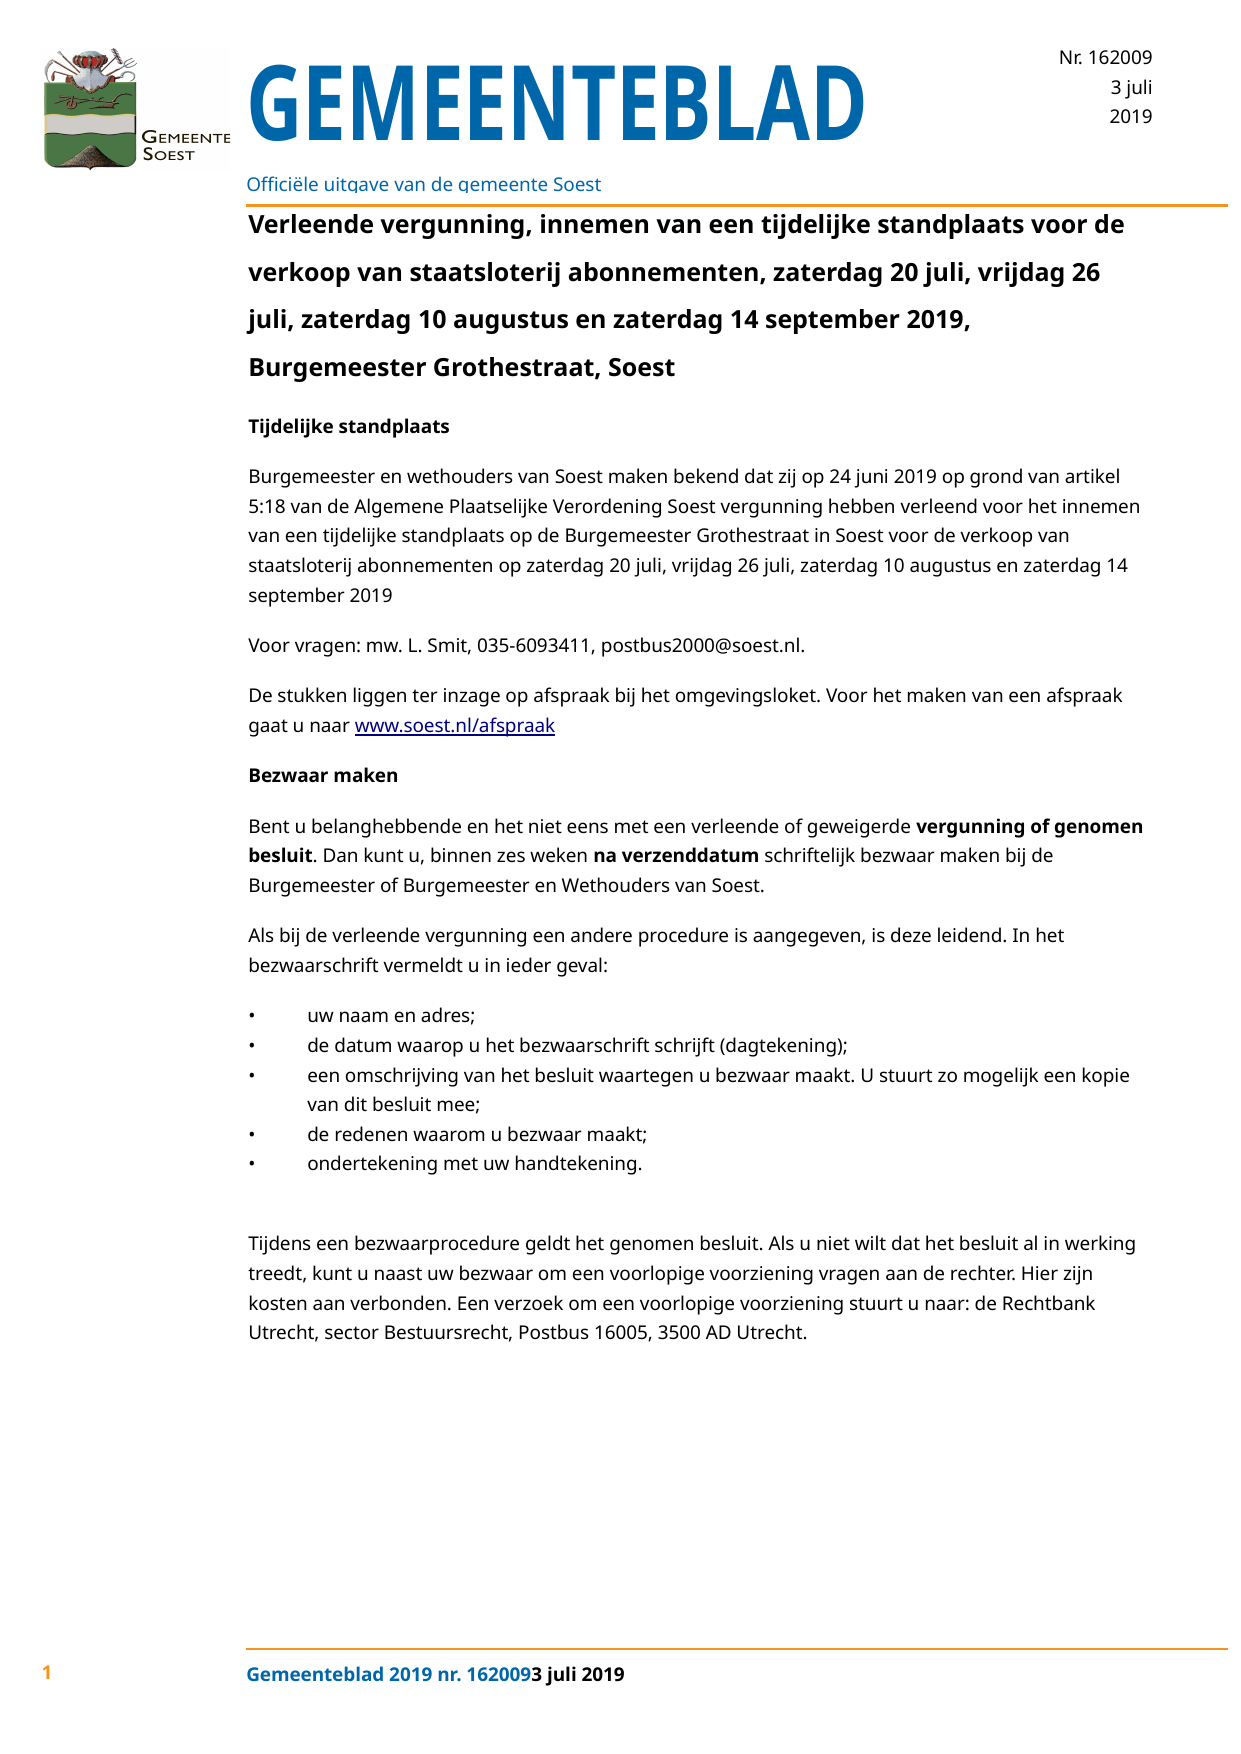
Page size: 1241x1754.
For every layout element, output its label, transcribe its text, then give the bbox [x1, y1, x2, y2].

text Burgemeester en wethouders van Soest maken bekend dat zij op 24 juni 2019 op grond van artikel 5:18 van de Algemene Plaatselijke Verordening Soest vergunning hebben verleend voor het innemen van een tijdelijke standplaats op de Burgemeester Grothestraat in Soest voor de verkoop van staatsloterij abonnementen op zaterdag 20 juli, vrijdag 26 juli, zaterdag 10 augustus en zaterdag 14 september 2019 [248, 463, 1152, 608]
list een omschrijving van het besluit waartegen u bezwaar maakt. U stuurt zo mogelijk een kopie van dit besluit mee; [248, 1062, 1152, 1117]
text De stukken liggen ter inzage op afspraak bij het omgevingsloket. Voor het maken van een afspraak gaat u naar www.soest.nl/afspraak [248, 683, 1152, 738]
text Bent u belanghebbende en het niet eens met een verleende of geweigerde vergunning of genomen besluit. Dan kunt u, binnen zes weken na verzenddatum schriftelijk bezwaar maken bij de Burgemeester of Burgemeester en Wethouders van Soest. [248, 813, 1152, 898]
list ondertekening met uw handtekening. [248, 1151, 1152, 1176]
text Bezwaar maken [248, 763, 1152, 788]
text Als bij de verleende vergunning een andere procedure is aangegeven, is deze leidend. In het bezwaarschrift vermeldt u in ieder geval: [248, 923, 1152, 978]
list de redenen waarom u bezwaar maakt; [248, 1121, 1152, 1147]
list de datum waarop u het bezwaarschrift schrijft (dagtekening); [248, 1032, 1152, 1058]
text Verleende vergunning, innemen van een tijdelijke standplaats voor de verkoop van staatsloterij abonnementen, zaterdag 20 juli, vrijdag 26 juli, zaterdag 10 augustus en zaterdag 14 september 2019, Burgemeester Grothestraat, Soest [248, 207, 1152, 384]
picture [41, 47, 231, 172]
text Tijdelijke standplaats [248, 413, 1152, 439]
list uw naam en adres; [248, 1003, 1152, 1028]
text Tijdens een bezwaarprocedure geldt het genomen besluit. Als u niet wilt dat het besluit al in werking treedt, kunt u naast uw bezwaar om een voorlopige voorziening vragen aan de rechter. Hier zijn kosten aan verbonden. Een verzoek om een voorlopige voorziening stuurt u naar: de Rechtbank Utrecht, sector Bestuursrecht, Postbus 16005, 3500 AD Utrecht. [248, 1231, 1152, 1345]
text Voor vragen: mw. L. Smit, 035-6093411, postbus2000@soest.nl. [248, 632, 1152, 658]
